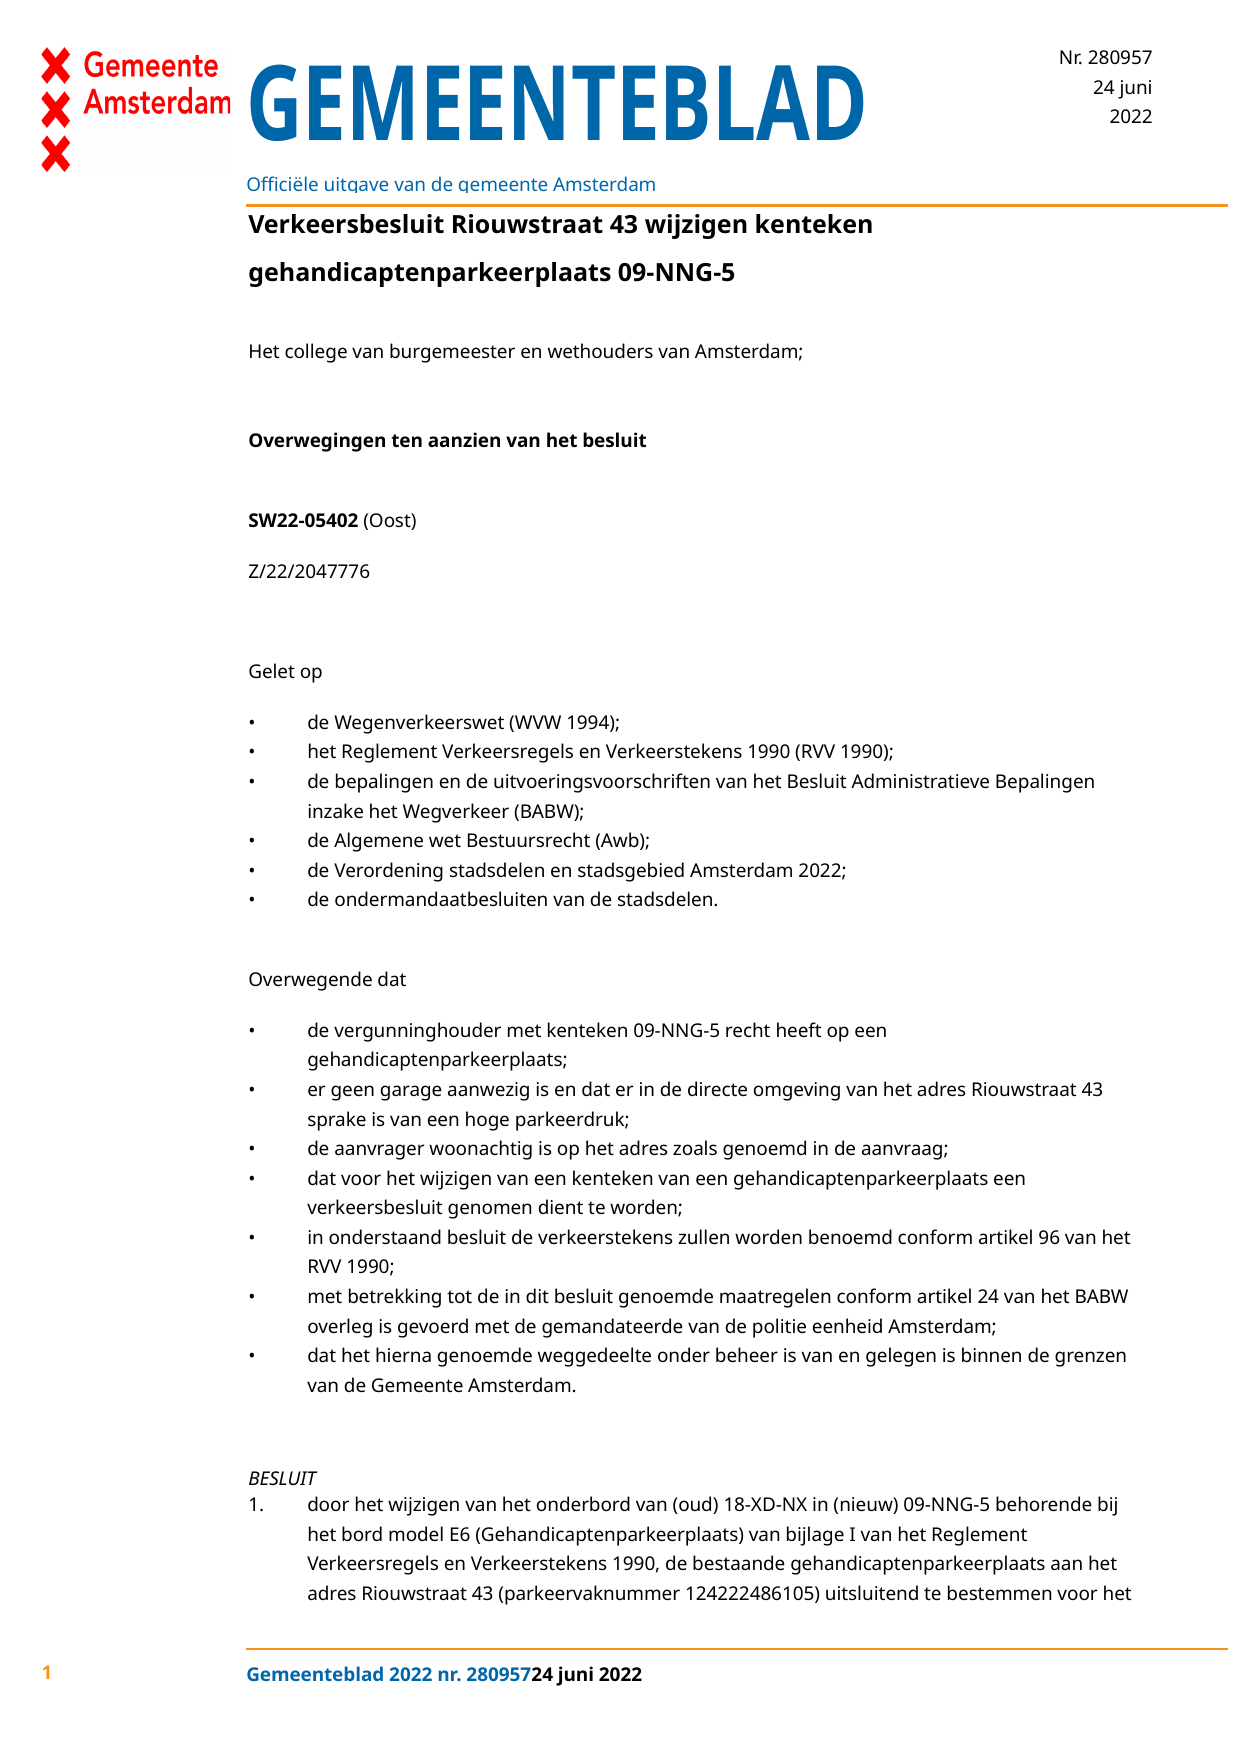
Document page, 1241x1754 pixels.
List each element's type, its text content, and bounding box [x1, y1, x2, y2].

list de bepalingen en de uitvoeringsvoorschriften van het Besluit Administratieve Bepalingen inzake het Wegverkeer (BABW); [248, 768, 1152, 823]
text Overwegingen ten aanzien van het besluit [248, 427, 1152, 453]
list dat voor het wijzigen van een kenteken van een gehandicaptenparkeerplaats een verkeersbesluit genomen dient te worden; [248, 1165, 1152, 1220]
text Gelet op [248, 659, 1152, 684]
text Z/22/2047776 [248, 558, 1152, 583]
list de aanvrager woonachtig is op het adres zoals genoemd in de aanvraag; [248, 1135, 1152, 1161]
list er geen garage aanwezig is en dat er in de directe omgeving van het adres Riouwstraat 43 sprake is van een hoge parkeerdruk; [248, 1076, 1152, 1131]
list de Algemene wet Bestuursrecht (Awb); [248, 827, 1152, 853]
text Overwegende dat [248, 967, 1152, 992]
list de Verordening stadsdelen en stadsgebied Amsterdam 2022; [248, 857, 1152, 883]
list de vergunninghouder met kenteken 09-NNG-5 recht heeft op een gehandicaptenparkeerplaats; [248, 1017, 1152, 1072]
list het Reglement Verkeersregels en Verkeerstekens 1990 (RVV 1990); [248, 739, 1152, 764]
text BESLUIT [248, 1466, 1152, 1491]
list met betrekking tot de in dit besluit genoemde maatregelen conform artikel 24 van het BABW overleg is gevoerd met de gemandateerde van de politie eenheid Amsterdam; [248, 1283, 1152, 1338]
list dat het hierna genoemde weggedeelte onder beheer is van en gelegen is binnen de grenzen van de Gemeente Amsterdam. [248, 1342, 1152, 1398]
list door het wijzigen van het onderbord van (oud) 18-XD-NX in (nieuw) 09-NNG-5 behorende bij het bord model E6 (Gehandicaptenparkeerplaats) van bijlage I van het Reglement Verkeersregels en Verkeerstekens 1990, de bestaande gehandicaptenparkeerplaats aan het adres Riouwstraat 43 (parkeervaknummer 124222486105) uitsluitend te bestemmen voor het [248, 1491, 1152, 1606]
text Verkeersbesluit Riouwstraat 43 wijzigen kenteken gehandicaptenparkeerplaats 09-NNG-5 [248, 207, 1152, 288]
list de Wegenverkeerswet (WVW 1994); [248, 709, 1152, 735]
text Het college van burgemeester en wethouders van Amsterdam; [248, 339, 1152, 364]
text SW22-05402 (Oost) [248, 507, 1152, 533]
picture [41, 47, 231, 172]
list in onderstaand besluit de verkeerstekens zullen worden benoemd conform artikel 96 van het RVV 1990; [248, 1224, 1152, 1279]
list de ondermandaatbesluiten van de stadsdelen. [248, 887, 1152, 912]
